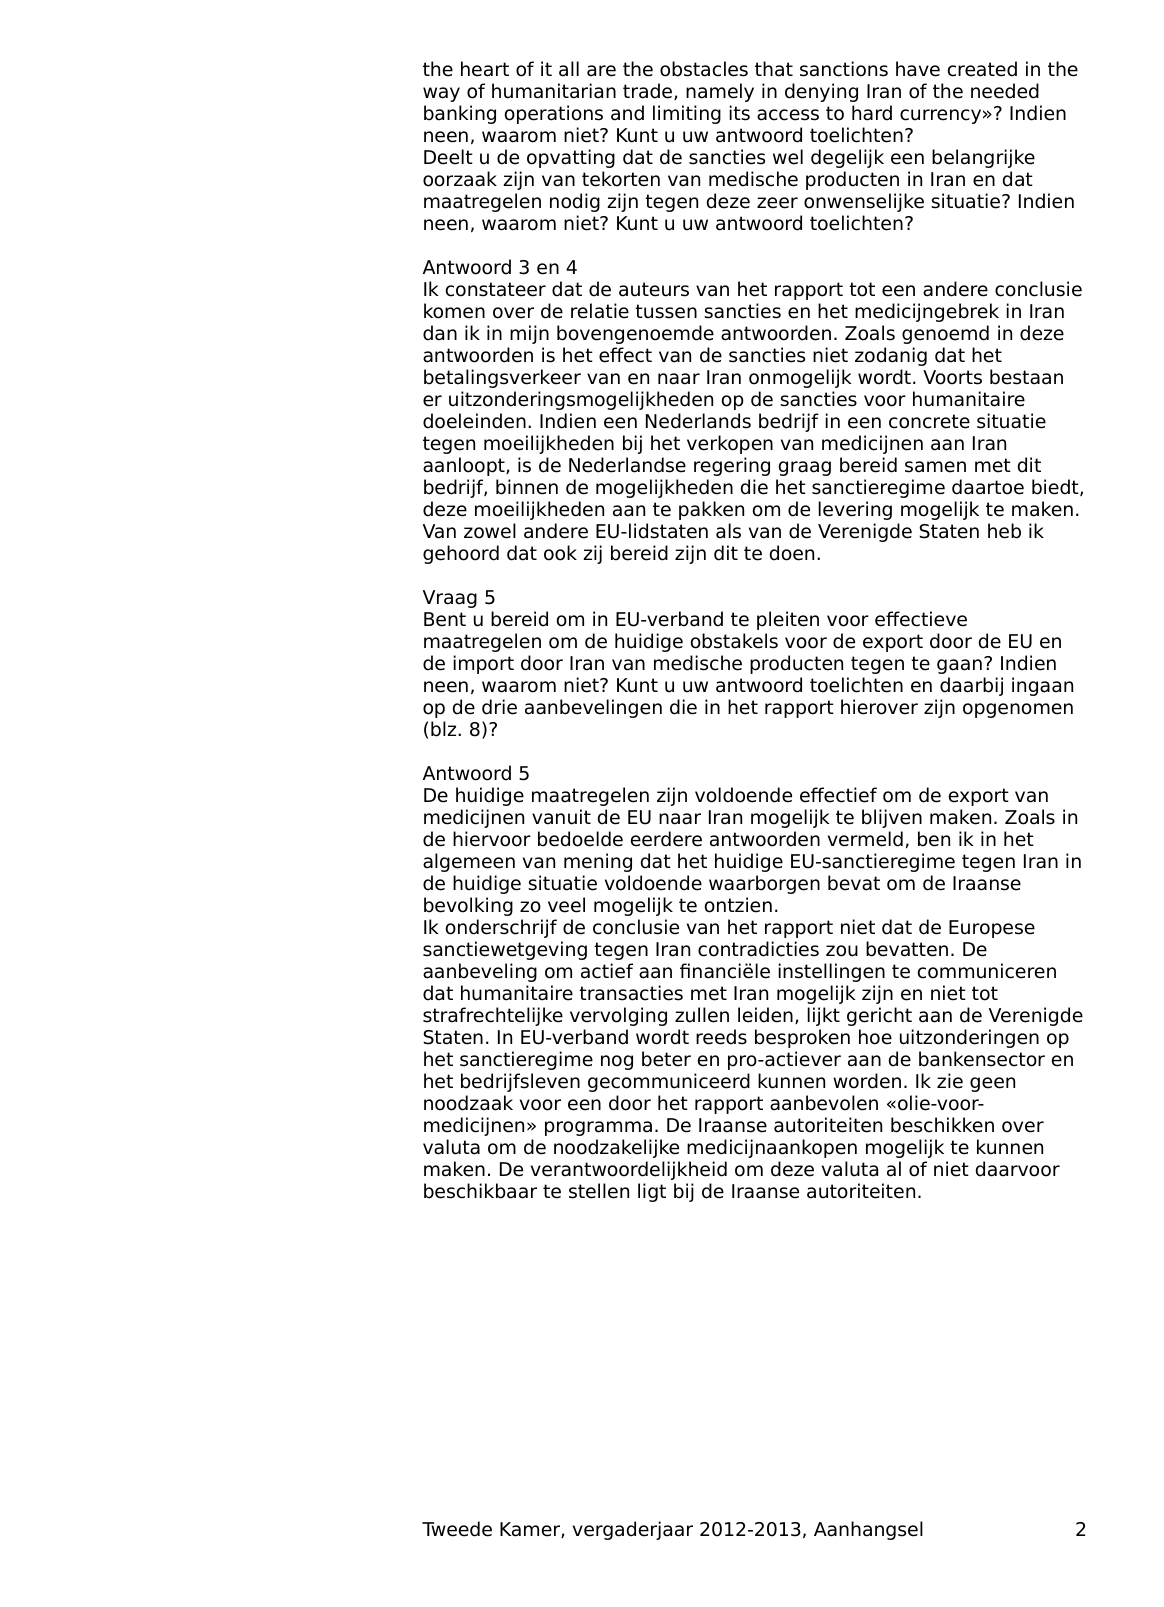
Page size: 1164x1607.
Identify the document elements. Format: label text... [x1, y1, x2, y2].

text Ik onderschrijf de conclusie van het rapport niet dat de Europese sanctiewetgeving tegen Iran contradicties zou bevatten. De aanbeveling om actief aan financiële instellingen te communiceren dat humanitaire transacties met Iran mogelijk zijn en niet tot strafrechtelijke vervolging zullen leiden, lijkt gericht aan de Verenigde Staten. In EU-verband wordt reeds besproken hoe uitzonderingen op het sanctieregime nog beter en pro-actiever aan de bankensector en het bedrijfsleven gecommuniceerd kunnen worden. Ik zie geen noodzaak voor een door het rapport aanbevolen «olie-voor-medicijnen» programma. De Iraanse autoriteiten beschikken over valuta om de noodzakelijke medicijnaankopen mogelijk te kunnen maken. De verantwoordelijkheid om deze valuta al of niet daarvoor beschikbaar te stellen ligt bij de Iraanse autoriteiten. [422, 917, 1087, 1203]
text Antwoord 5 [422, 763, 1087, 785]
text Ik constateer dat de auteurs van het rapport tot een andere conclusie komen over de relatie tussen sancties en het medicijngebrek in Iran dan ik in mijn bovengenoemde antwoorden. Zoals genoemd in deze antwoorden is het effect van de sancties niet zodanig dat het betalingsverkeer van en naar Iran onmogelijk wordt. Voorts bestaan er uitzonderingsmogelijkheden op de sancties voor humanitaire doeleinden. Indien een Nederlands bedrijf in een concrete situatie tegen moeilijkheden bij het verkopen van medicijnen aan Iran aanloopt, is de Nederlandse regering graag bereid samen met dit bedrijf, binnen de mogelijkheden die het sanctieregime daartoe biedt, deze moeilijkheden aan te pakken om de levering mogelijk te maken. Van zowel andere EU-lidstaten als van de Verenigde Staten heb ik gehoord dat ook zij bereid zijn dit te doen. [422, 279, 1087, 565]
text Antwoord 3 en 4 [422, 257, 1087, 279]
text Vraag 5 [422, 587, 1087, 609]
text Bent u bereid om in EU-verband te pleiten voor effectieve maatregelen om de huidige obstakels voor de export door de EU en de import door Iran van medische producten tegen te gaan? Indien neen, waarom niet? Kunt u uw antwoord toelichten en daarbij ingaan op de drie aanbevelingen die in het rapport hierover zijn opgenomen (blz. 8)? [422, 609, 1087, 741]
text Deelt u de opvatting dat de sancties wel degelijk een belangrijke oorzaak zijn van tekorten van medische producten in Iran en dat maatregelen nodig zijn tegen deze zeer onwenselijke situatie? Indien neen, waarom niet? Kunt u uw antwoord toelichten? [422, 147, 1087, 235]
text De huidige maatregelen zijn voldoende effectief om de export van medicijnen vanuit de EU naar Iran mogelijk te blijven maken. Zoals in de hiervoor bedoelde eerdere antwoorden vermeld, ben ik in het algemeen van mening dat het huidige EU-sanctieregime tegen Iran in de huidige situatie voldoende waarborgen bevat om de Iraanse bevolking zo veel mogelijk te ontzien. [422, 785, 1087, 917]
text the heart of it all are the obstacles that sanctions have created in the way of humanitarian trade, namely in denying Iran of the needed banking operations and limiting its access to hard currency»? Indien neen, waarom niet? Kunt u uw antwoord toelichten? [422, 59, 1087, 147]
